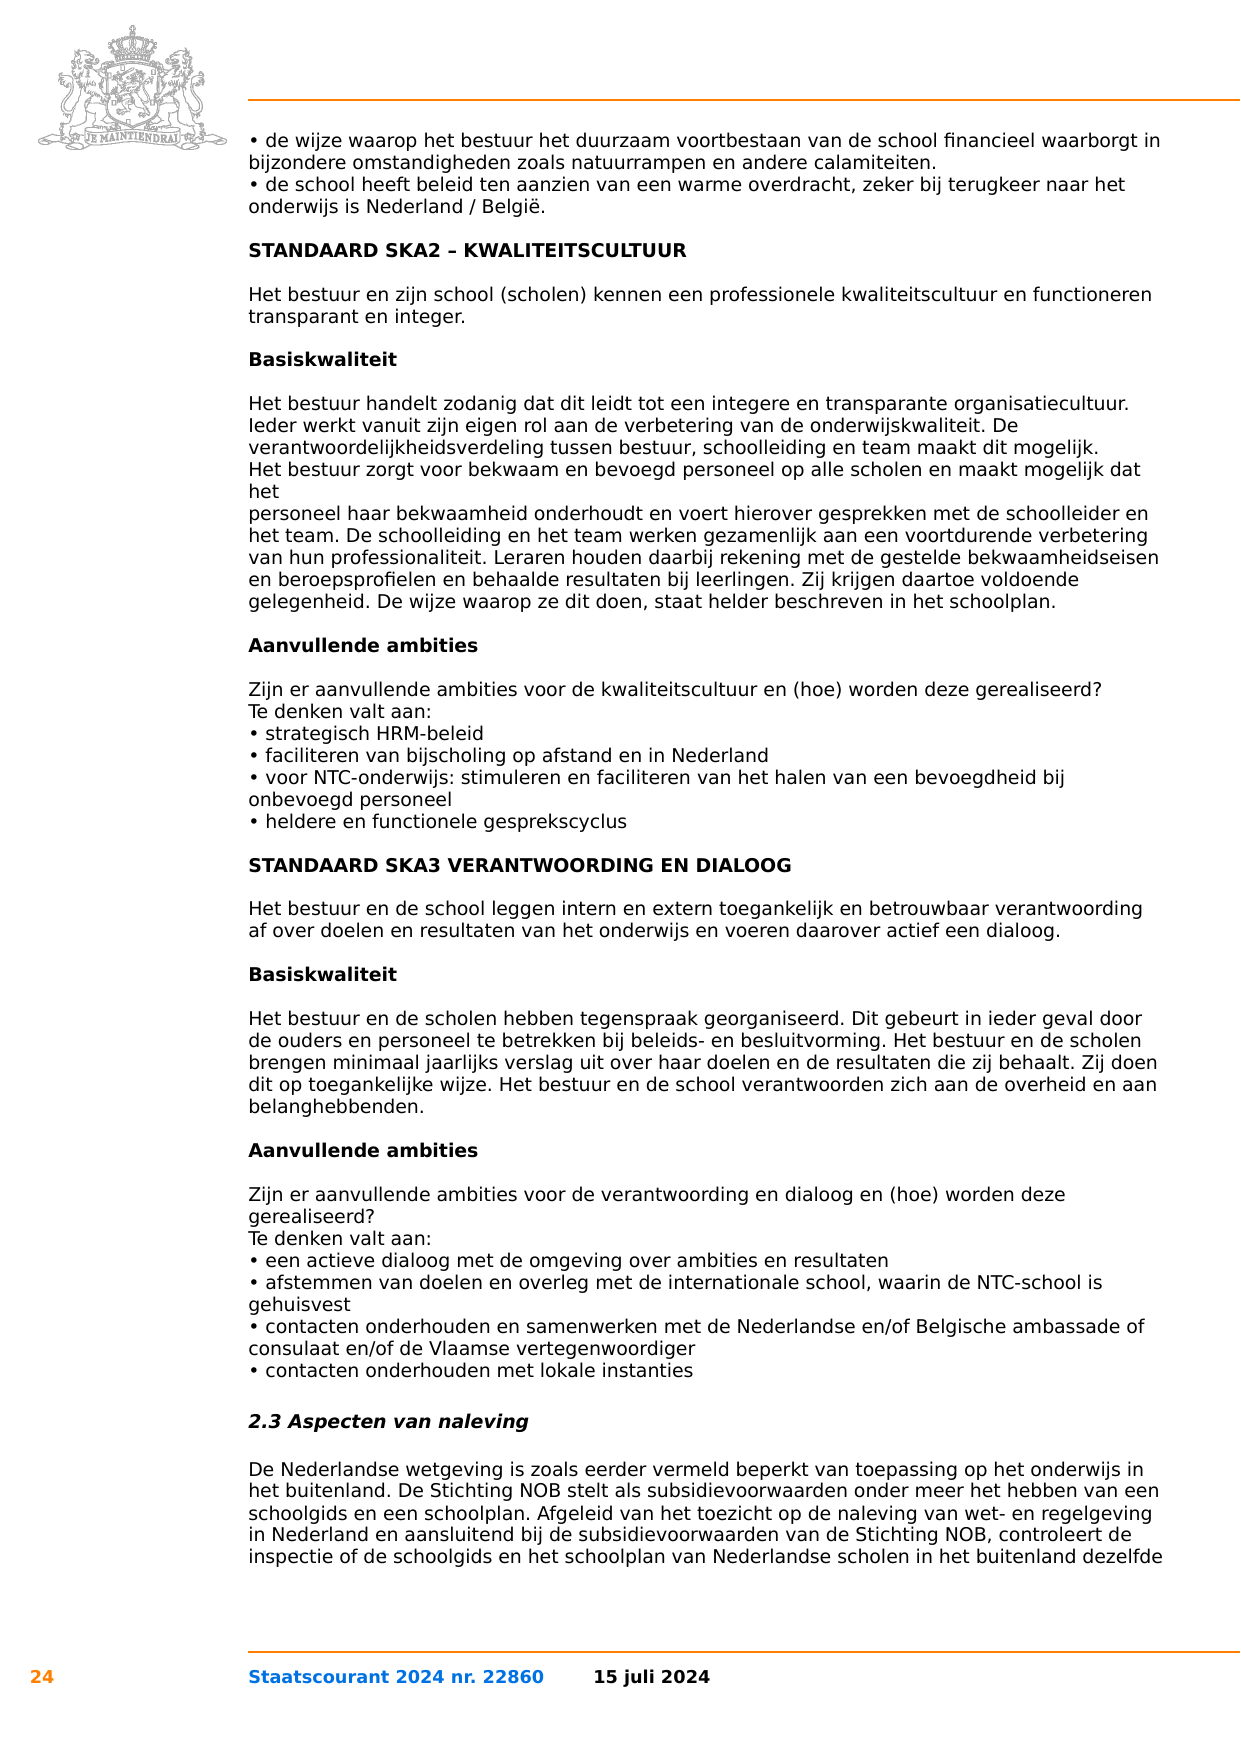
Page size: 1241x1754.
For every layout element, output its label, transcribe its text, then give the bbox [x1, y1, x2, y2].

text Te denken valt aan: [248, 701, 1163, 723]
text • de wijze waarop het bestuur het duurzaam voortbestaan van de school financieel waarborgt in bijzondere omstandigheden zoals natuurrampen en andere calamiteiten. [248, 130, 1163, 174]
text Te denken valt aan: [248, 1228, 1163, 1249]
text de ouders en personeel te betrekken bij beleids- en besluitvorming. Het bestuur en de scholen [248, 1030, 1163, 1052]
text • strategisch HRM-beleid [248, 723, 1163, 745]
text Het bestuur en de scholen hebben tegenspraak georganiseerd. Dit gebeurt in ieder geval door [248, 1008, 1163, 1030]
text De Nederlandse wetgeving is zoals eerder vermeld beperkt van toepassing op het onderwijs in het buitenland. De Stichting NOB stelt als subsidievoorwaarden onder meer het hebben van een schoolgids en een schoolplan. Afgeleid van het toezicht op de naleving van wet- en regelgeving in Nederland en aansluitend bij de subsidievoorwaarden van de Stichting NOB, controleert de inspectie of de schoolgids en het schoolplan van Nederlandse scholen in het buitenland dezelfde [248, 1458, 1163, 1568]
text Het bestuur en de school leggen intern en extern toegankelijk en betrouwbaar verantwoording af over doelen en resultaten van het onderwijs en voeren daarover actief een dialoog. [248, 898, 1163, 942]
subtitle Basiskwaliteit [248, 964, 1163, 986]
picture [38, 25, 227, 150]
text • heldere en functionele gesprekscyclus [248, 811, 1163, 833]
text • contacten onderhouden en samenwerken met de Nederlandse en/of Belgische ambassade of consulaat en/of de Vlaamse vertegenwoordiger [248, 1316, 1163, 1359]
text • faciliteren van bijscholing op afstand en in Nederland [248, 745, 1163, 767]
text • voor NTC-onderwijs: stimuleren en faciliteren van het halen van een bevoegdheid bij onbevoegd personeel [248, 767, 1163, 811]
text • de school heeft beleid ten aanzien van een warme overdracht, zeker bij terugkeer naar het onderwijs is Nederland / België. [248, 174, 1163, 218]
subtitle STANDAARD SKA2 – KWALITEITSCULTUUR [248, 240, 1163, 262]
subtitle Aanvullende ambities [248, 635, 1163, 657]
text Het bestuur handelt zodanig dat dit leidt tot een integere en transparante organisatiecultuur. Ieder werkt vanuit zijn eigen rol aan de verbetering van de onderwijskwaliteit. De verantwoordelijkheidsverdeling tussen bestuur, schoolleiding en team maakt dit mogelijk. [248, 393, 1163, 459]
text Zijn er aanvullende ambities voor de kwaliteitscultuur en (hoe) worden deze gerealiseerd? [248, 679, 1163, 701]
text Het bestuur zorgt voor bekwaam en bevoegd personeel op alle scholen en maakt mogelijk dat het [248, 459, 1163, 503]
text personeel haar bekwaamheid onderhoudt en voert hierover gesprekken met de schoolleider en het team. De schoolleiding en het team werken gezamenlijk aan een voortdurende verbetering van hun professionaliteit. Leraren houden daarbij rekening met de gestelde bekwaamheidseisen en beroepsprofielen en behaalde resultaten bij leerlingen. Zij krijgen daartoe voldoende gelegenheid. De wijze waarop ze dit doen, staat helder beschreven in het schoolplan. [248, 503, 1163, 613]
text • contacten onderhouden met lokale instanties [248, 1359, 1163, 1381]
text Het bestuur en zijn school (scholen) kennen een professionele kwaliteitscultuur en functioneren transparant en integer. [248, 283, 1163, 327]
text brengen minimaal jaarlijks verslag uit over haar doelen en de resultaten die zij behaalt. Zij doen dit op toegankelijke wijze. Het bestuur en de school verantwoorden zich aan de overheid en aan belanghebbenden. [248, 1052, 1163, 1118]
subtitle 2.3 Aspecten van naleving [248, 1411, 1163, 1433]
text • afstemmen van doelen en overleg met de internationale school, waarin de NTC-school is gehuisvest [248, 1272, 1163, 1316]
subtitle Basiskwaliteit [248, 349, 1163, 371]
subtitle STANDAARD SKA3 VERANTWOORDING EN DIALOOG [248, 854, 1163, 876]
text Zijn er aanvullende ambities voor de verantwoording en dialoog en (hoe) worden deze gerealiseerd? [248, 1184, 1163, 1228]
subtitle Aanvullende ambities [248, 1140, 1163, 1162]
text • een actieve dialoog met de omgeving over ambities en resultaten [248, 1249, 1163, 1272]
